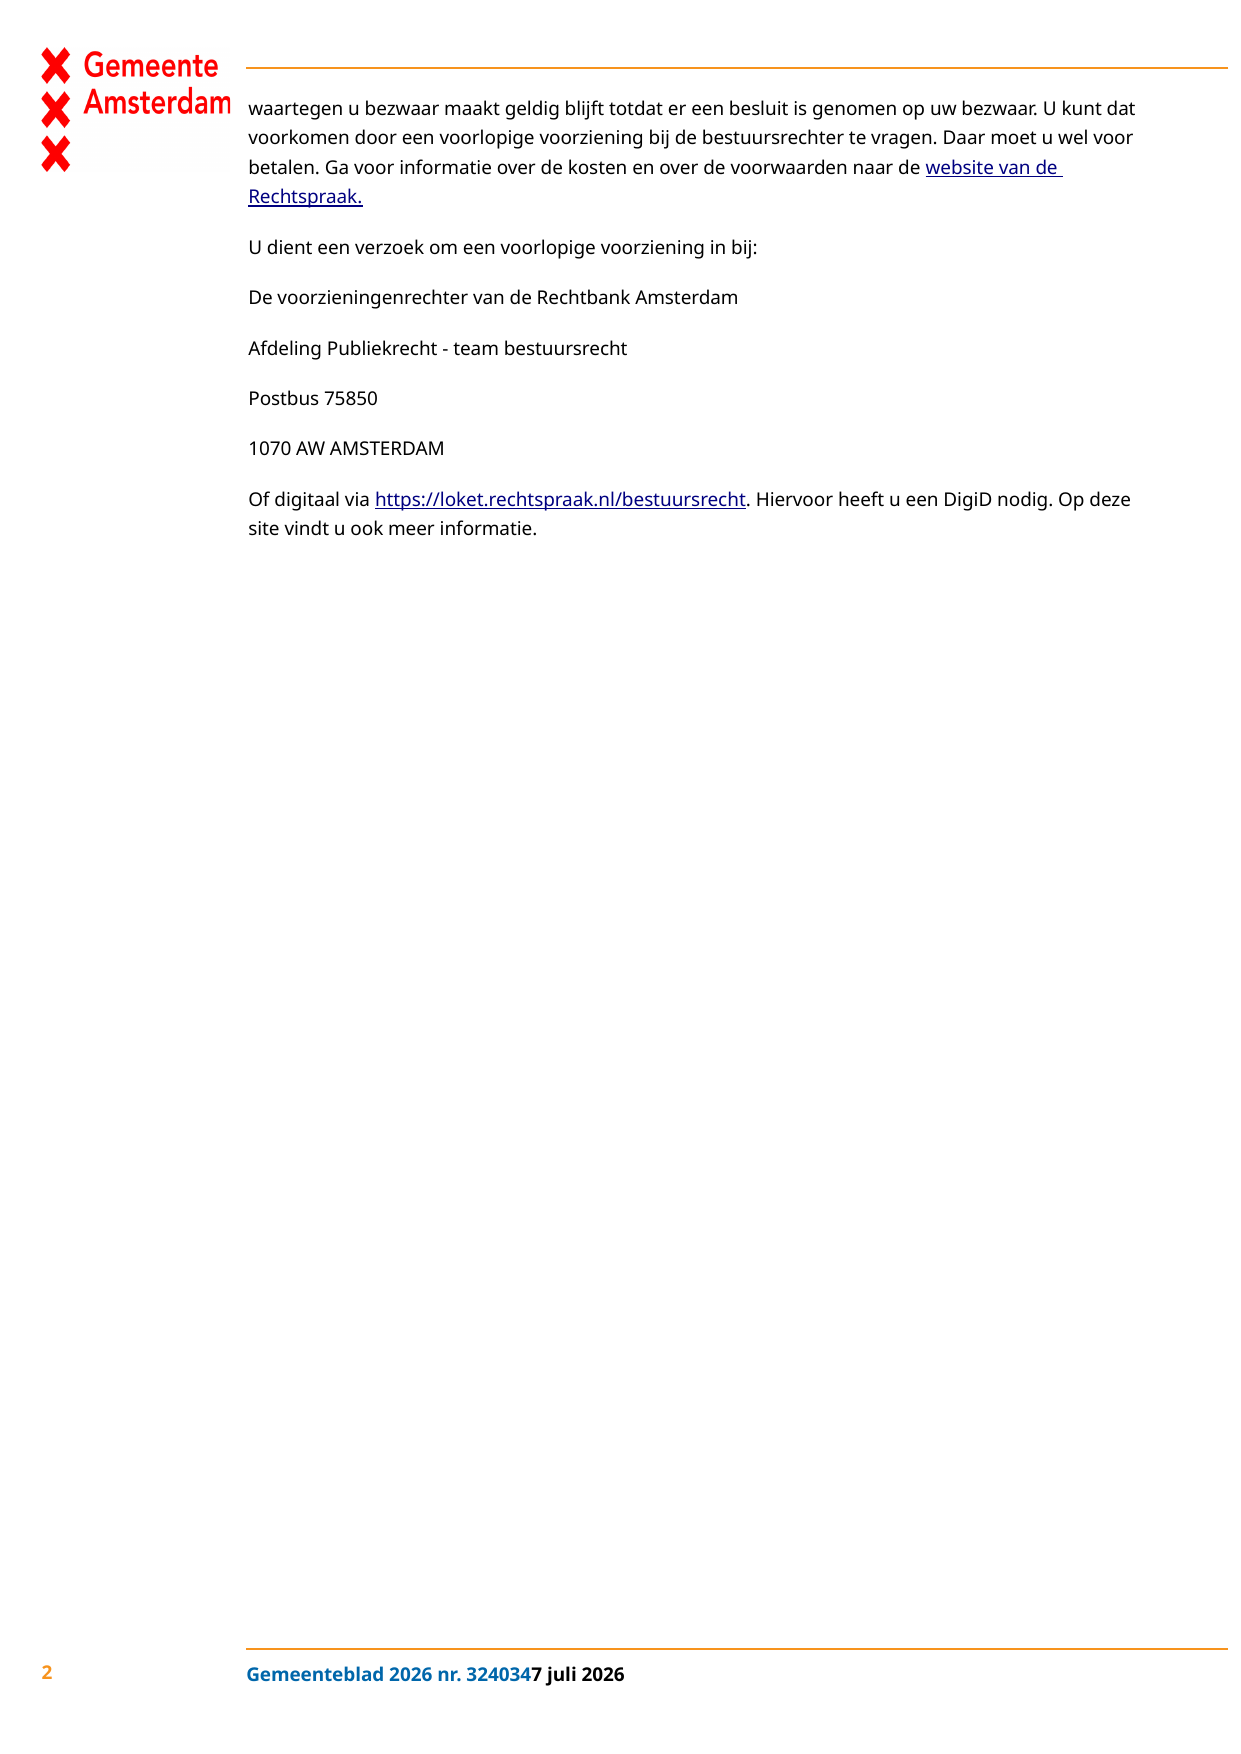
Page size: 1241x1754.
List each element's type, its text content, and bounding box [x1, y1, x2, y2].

text Postbus 75850 [248, 385, 1152, 411]
text 1070 AW AMSTERDAM [248, 436, 1152, 461]
text Afdeling Publiekrecht - team bestuursrecht [248, 335, 1152, 361]
text waartegen u bezwaar maakt geldig blijft totdat er een besluit is genomen op uw bezwaar. U kunt dat voorkomen door een voorlopige voorziening bij de bestuursrechter te vragen. Daar moet u wel voor betalen. Ga voor informatie over de kosten en over de voorwaarden naar de website van de Rechtspraak. [248, 95, 1152, 209]
text Of digitaal via https://loket.rechtspraak.nl/bestuursrecht. Hiervoor heeft u een DigiD nodig. Op deze site vindt u ook meer informatie. [248, 486, 1152, 541]
text U dient een verzoek om een voorlopige voorziening in bij: [248, 234, 1152, 260]
picture [41, 47, 231, 172]
text De voorzieningenrechter van de Rechtbank Amsterdam [248, 284, 1152, 310]
